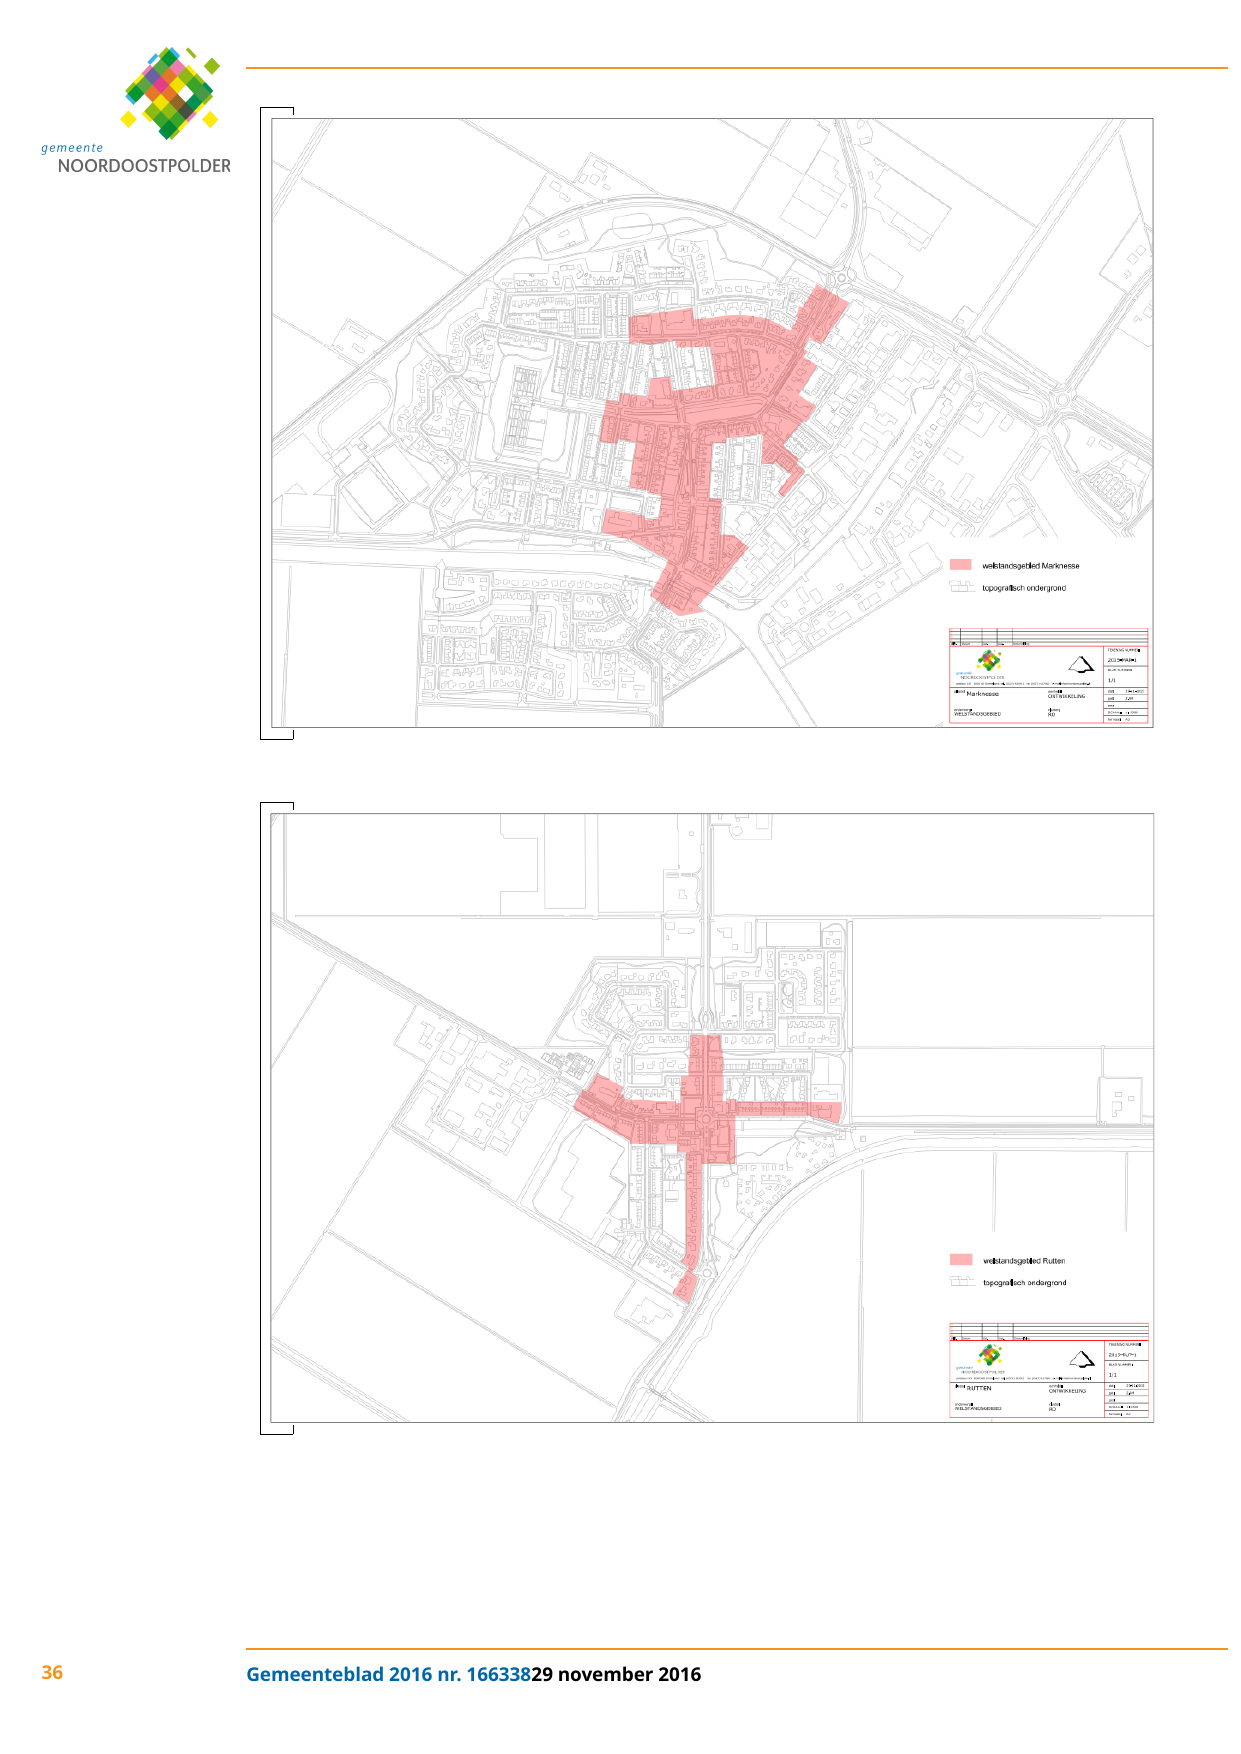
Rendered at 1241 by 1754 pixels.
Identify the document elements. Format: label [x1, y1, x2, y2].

picture [268, 810, 1155, 1425]
picture [41, 47, 231, 172]
picture [268, 115, 1155, 730]
